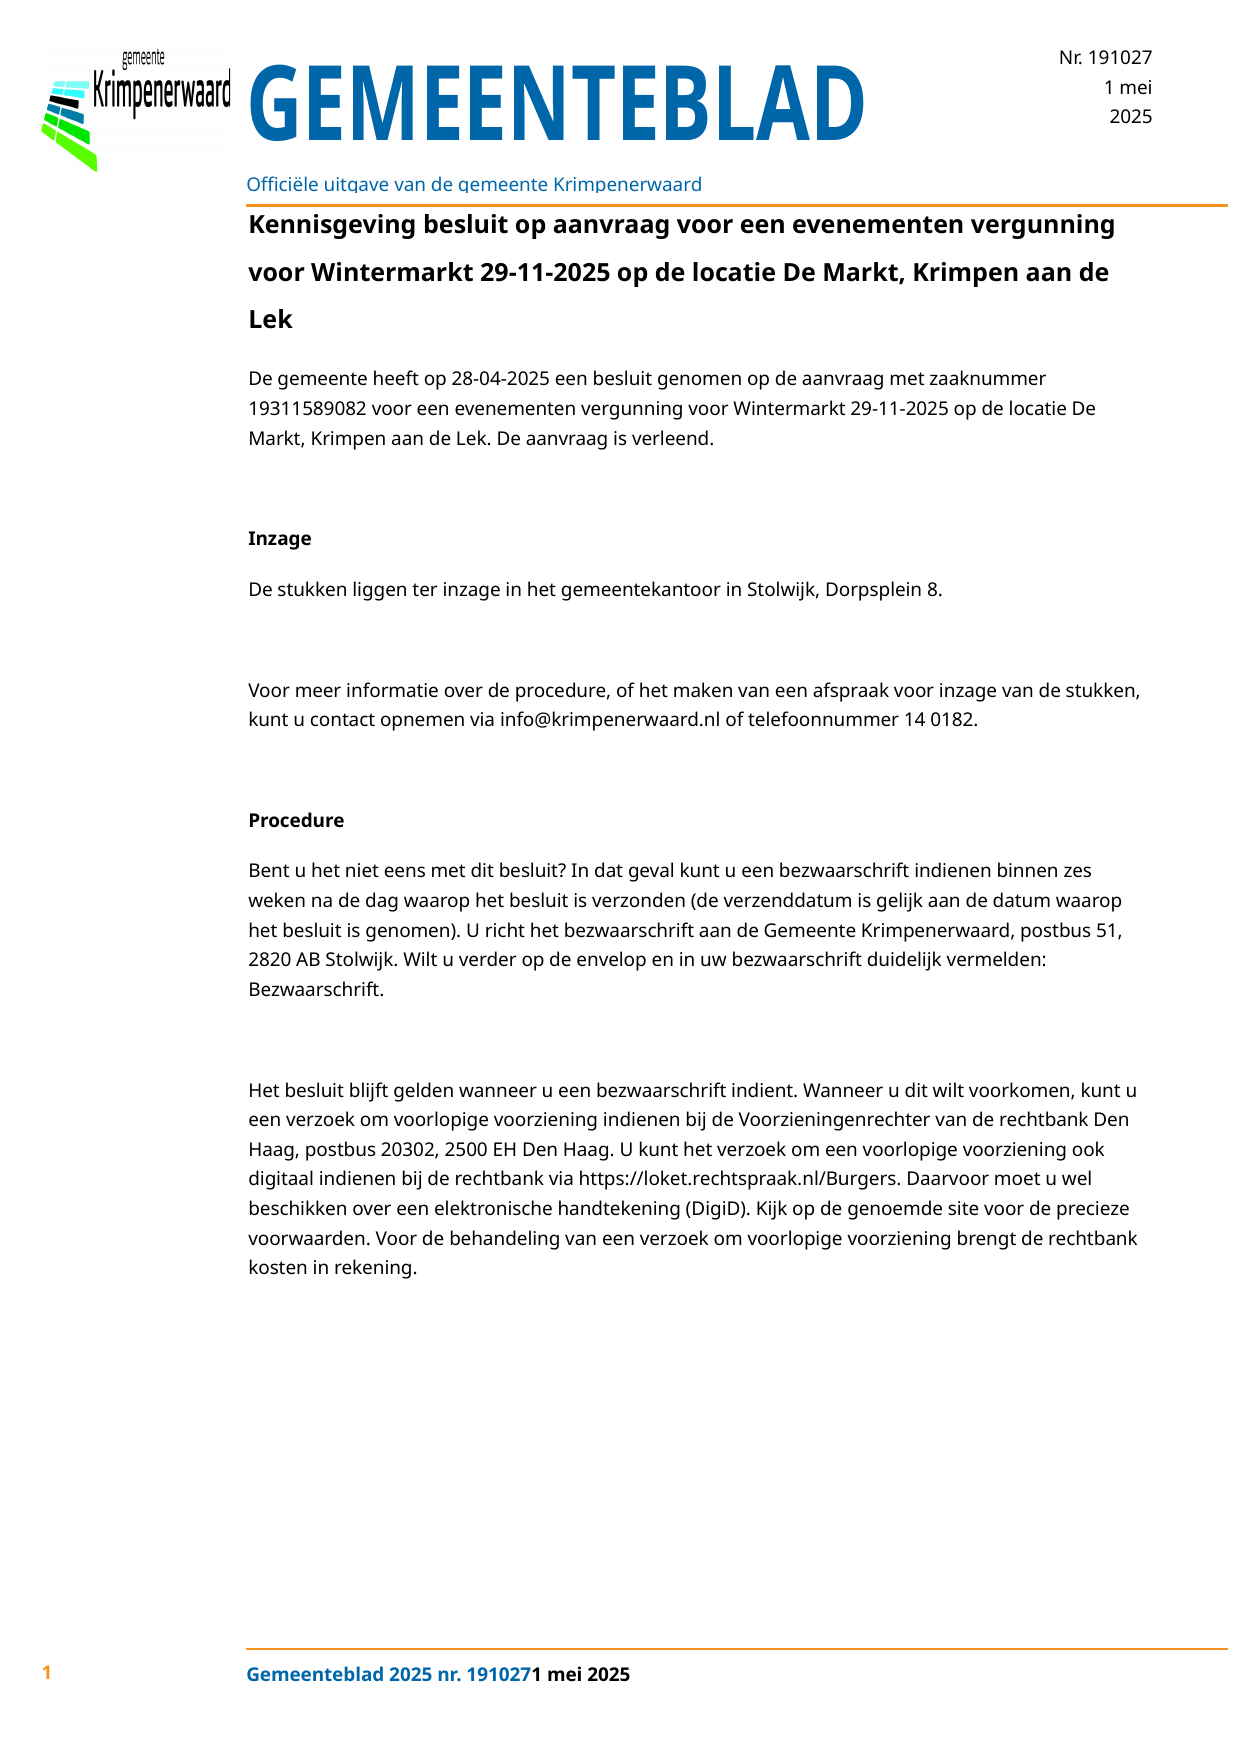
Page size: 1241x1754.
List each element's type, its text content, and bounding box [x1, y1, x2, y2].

text Het besluit blijft gelden wanneer u een bezwaarschrift indient. Wanneer u dit wilt voorkomen, kunt u een verzoek om voorlopige voorziening indienen bij de Voorzieningenrechter van de rechtbank Den Haag, postbus 20302, 2500 EH Den Haag. U kunt het verzoek om een voorlopige voorziening ook digitaal indienen bij de rechtbank via https://loket.rechtspraak.nl/Burgers. Daarvoor moet u wel beschikken over een elektronische handtekening (DigiD). Kijk op de genoemde site voor de precieze voorwaarden. Voor de behandeling van een verzoek om voorlopige voorziening brengt de rechtbank kosten in rekening. [248, 1077, 1152, 1280]
text De gemeente heeft op 28-04-2025 een besluit genomen op de aanvraag met zaaknummer 19311589082 voor een evenementen vergunning voor Wintermarkt 29-11-2025 op de locatie De Markt, Krimpen aan de Lek. De aanvraag is verleend. [248, 366, 1152, 450]
text Voor meer informatie over de procedure, of het maken van een afspraak voor inzage van de stukken, kunt u contact opnemen via info@krimpenerwaard.nl of telefoonnummer 14 0182. [248, 677, 1152, 732]
text Bent u het niet eens met dit besluit? In dat geval kunt u een bezwaarschrift indienen binnen zes weken na de dag waarop het besluit is verzonden (de verzenddatum is gelijk aan de datum waarop het besluit is genomen). U richt het bezwaarschrift aan de Gemeente Krimpenerwaard, postbus 51, 2820 AB Stolwijk. Wilt u verder op de envelop en in uw bezwaarschrift duidelijk vermelden: Bezwaarschrift. [248, 858, 1152, 1002]
text Inzage [248, 526, 1152, 551]
text Procedure [248, 807, 1152, 833]
text Kennisgeving besluit op aanvraag voor een evenementen vergunning voor Wintermarkt 29-11-2025 op de locatie De Markt, Krimpen aan de Lek [248, 207, 1152, 336]
text De stukken liggen ter inzage in het gemeentekantoor in Stolwijk, Dorpsplein 8. [248, 576, 1152, 602]
picture [41, 47, 231, 172]
